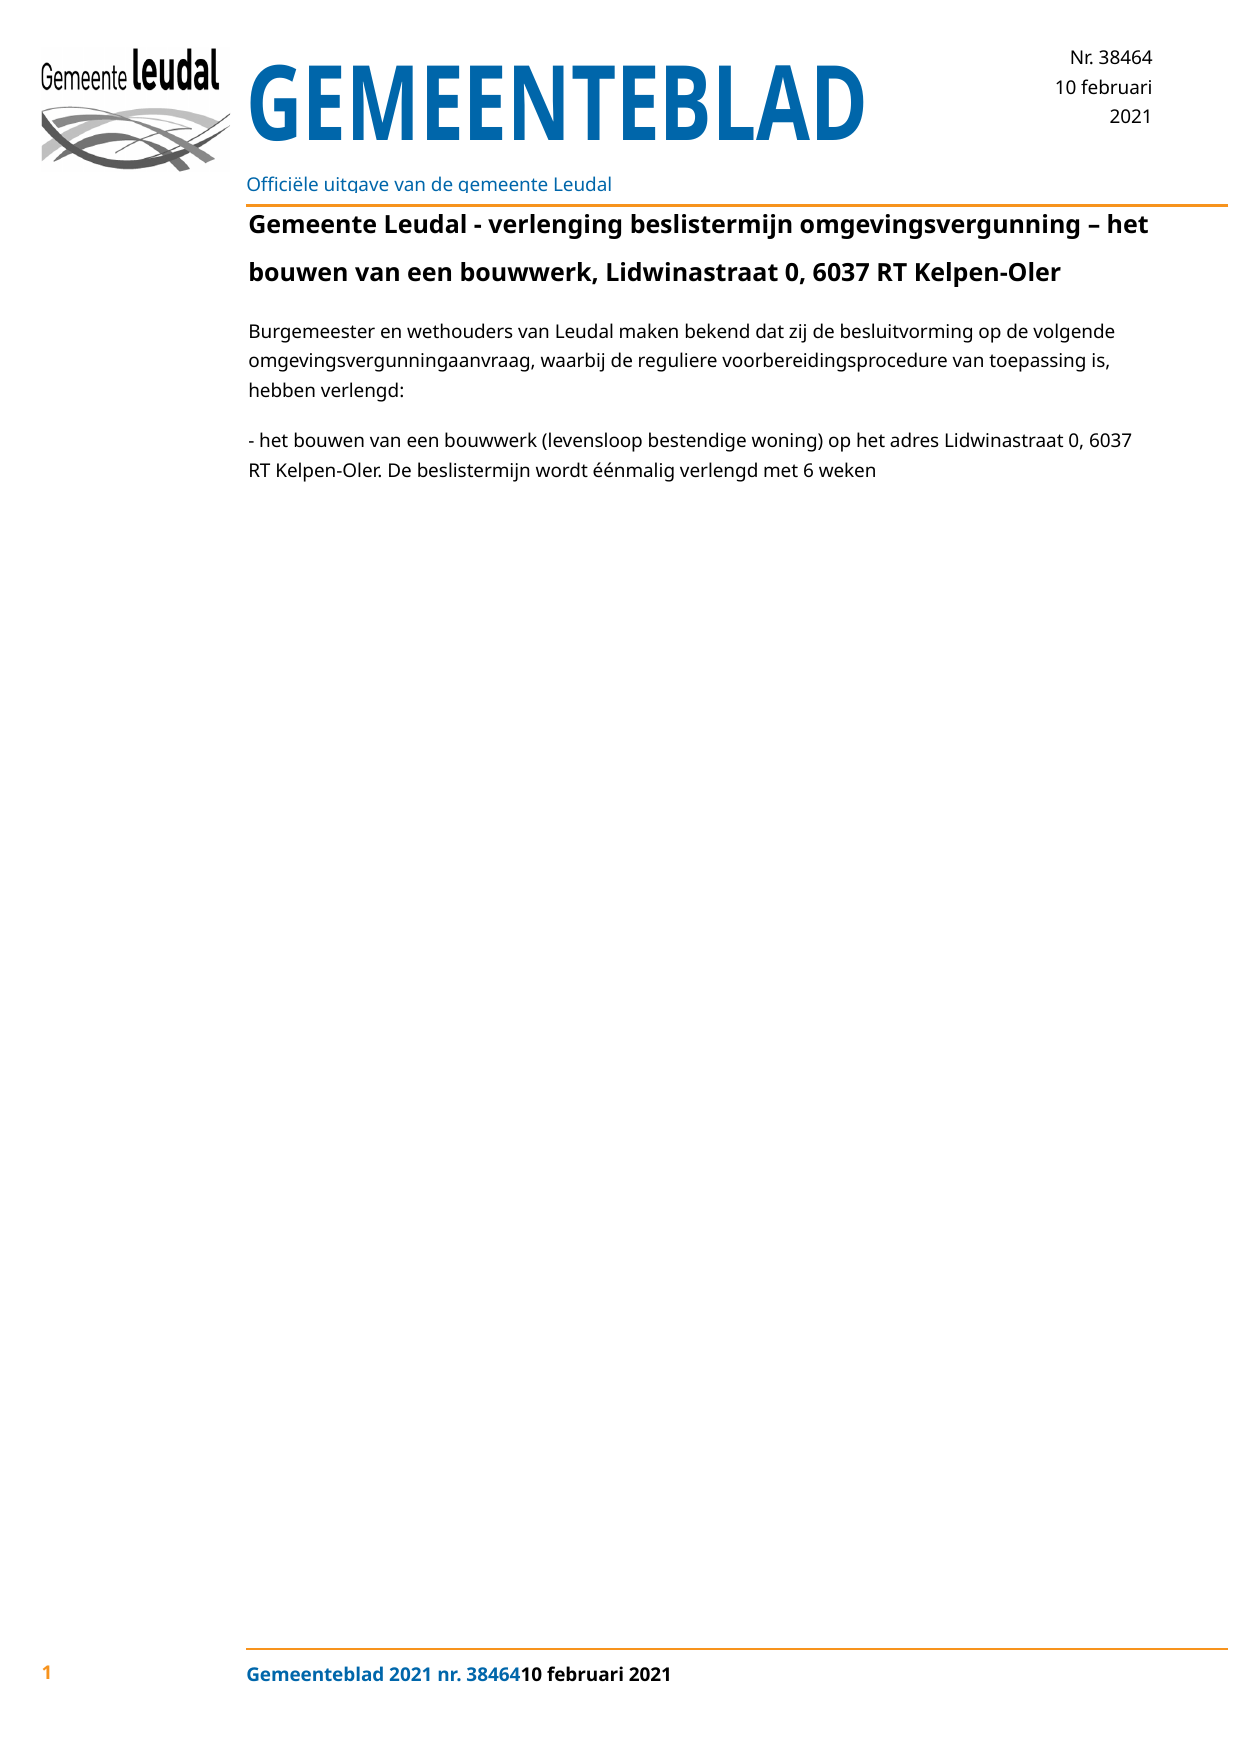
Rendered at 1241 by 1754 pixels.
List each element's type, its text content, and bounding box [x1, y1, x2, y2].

text Burgemeester en wethouders van Leudal maken bekend dat zij de besluitvorming op de volgende omgevingsvergunningaanvraag, waarbij de reguliere voorbereidingsprocedure van toepassing is, hebben verlengd: [248, 318, 1152, 403]
picture [41, 47, 231, 172]
text - het bouwen van een bouwwerk (levensloop bestendige woning) op het adres Lidwinastraat 0, 6037 RT Kelpen-Oler. De beslistermijn wordt éénmalig verlengd met 6 weken [248, 427, 1152, 483]
text Gemeente Leudal - verlenging beslistermijn omgevingsvergunning – het bouwen van een bouwwerk, Lidwinastraat 0, 6037 RT Kelpen-Oler [248, 207, 1152, 288]
